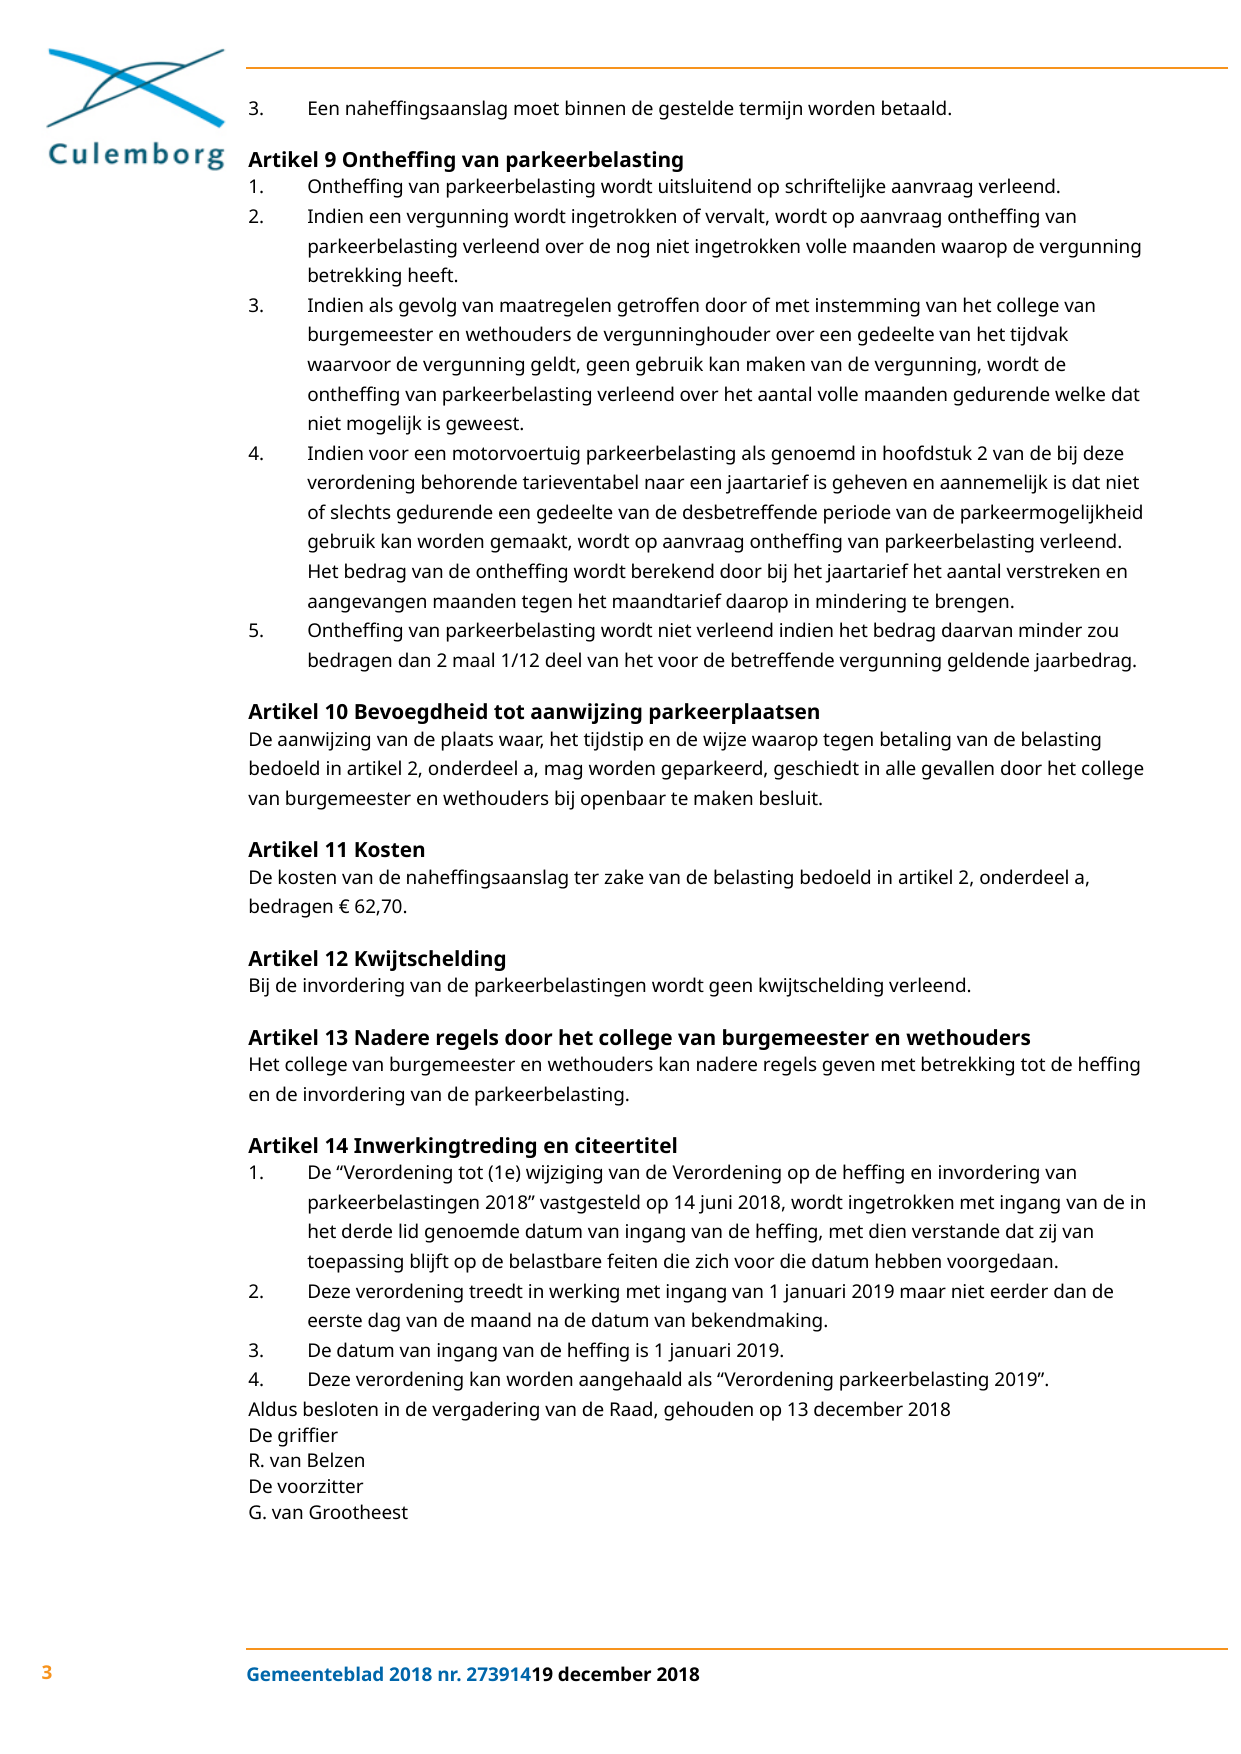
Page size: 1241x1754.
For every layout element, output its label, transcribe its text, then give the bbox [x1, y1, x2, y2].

list Ontheffing van parkeerbelasting wordt niet verleend indien het bedrag daarvan minder zou bedragen dan 2 maal 1/12 deel van het voor de betreffende vergunning geldende jaarbedrag. [248, 617, 1152, 673]
text Artikel 10 Bevoegdheid tot aanwijzing parkeerplaatsen [248, 697, 1152, 726]
text Artikel 14 Inwerkingtreding en citeertitel [248, 1131, 1152, 1159]
picture [41, 47, 231, 172]
text De kosten van de naheffingsaanslag ter zake van de belasting bedoeld in artikel 2, onderdeel a, bedragen € 62,70. [248, 864, 1152, 919]
text Aldus besloten in de vergadering van de Raad, gehouden op 13 december 2018 [248, 1396, 1152, 1422]
list Een naheffingsaanslag moet binnen de gestelde termijn worden betaald. [248, 95, 1152, 121]
text Artikel 13 Nadere regels door het college van burgemeester en wethouders [248, 1023, 1152, 1051]
list De “Verordening tot (1e) wijziging van de Verordening op de heffing en invordering van parkeerbelastingen 2018” vastgesteld op 14 juni 2018, wordt ingetrokken met ingang van de in het derde lid genoemde datum van ingang van de heffing, met dien verstande dat zij van toepassing blijft op de belastbare feiten die zich voor die datum hebben voorgedaan. [248, 1159, 1152, 1274]
text Bij de invordering van de parkeerbelastingen wordt geen kwijtschelding verleend. [248, 972, 1152, 998]
text R. van Belzen [248, 1448, 1152, 1473]
text De aanwijzing van de plaats waar, het tijdstip en de wijze waarop tegen betaling van de belasting bedoeld in artikel 2, onderdeel a, mag worden geparkeerd, geschiedt in alle gevallen door het college van burgemeester en wethouders bij openbaar te maken besluit. [248, 726, 1152, 811]
list Indien als gevolg van maatregelen getroffen door of met instemming van het college van burgemeester en wethouders de vergunninghouder over een gedeelte van het tijdvak waarvoor de vergunning geldt, geen gebruik kan maken van de vergunning, wordt de ontheffing van parkeerbelasting verleend over het aantal volle maanden gedurende welke dat niet mogelijk is geweest. [248, 292, 1152, 436]
list Deze verordening kan worden aangehaald als “Verordening parkeerbelasting 2019”. [248, 1367, 1152, 1392]
text G. van Grootheest [248, 1499, 1152, 1525]
text Het college van burgemeester en wethouders kan nadere regels geven met betrekking tot de heffing en de invordering van de parkeerbelasting. [248, 1051, 1152, 1106]
text De griffier [248, 1422, 1152, 1448]
text Artikel 9 Ontheffing van parkeerbelasting [248, 145, 1152, 174]
list De datum van ingang van de heffing is 1 januari 2019. [248, 1337, 1152, 1363]
text Artikel 12 Kwijtschelding [248, 944, 1152, 972]
list Indien een vergunning wordt ingetrokken of vervalt, wordt op aanvraag ontheffing van parkeerbelasting verleend over de nog niet ingetrokken volle maanden waarop de vergunning betrekking heeft. [248, 203, 1152, 288]
list Indien voor een motorvoertuig parkeerbelasting als genoemd in hoofdstuk 2 van de bij deze verordening behorende tarieventabel naar een jaartarief is geheven en aannemelijk is dat niet of slechts gedurende een gedeelte van de desbetreffende periode van de parkeermogelijkheid gebruik kan worden gemaakt, wordt op aanvraag ontheffing van parkeerbelasting verleend. Het bedrag van de ontheffing wordt berekend door bij het jaartarief het aantal verstreken en aangevangen maanden tegen het maandtarief daarop in mindering te brengen. [248, 440, 1152, 613]
list Deze verordening treedt in werking met ingang van 1 januari 2019 maar niet eerder dan de eerste dag van de maand na de datum van bekendmaking. [248, 1278, 1152, 1333]
list Ontheffing van parkeerbelasting wordt uitsluitend op schriftelijke aanvraag verleend. [248, 174, 1152, 199]
text De voorzitter [248, 1473, 1152, 1499]
text Artikel 11 Kosten [248, 835, 1152, 864]
